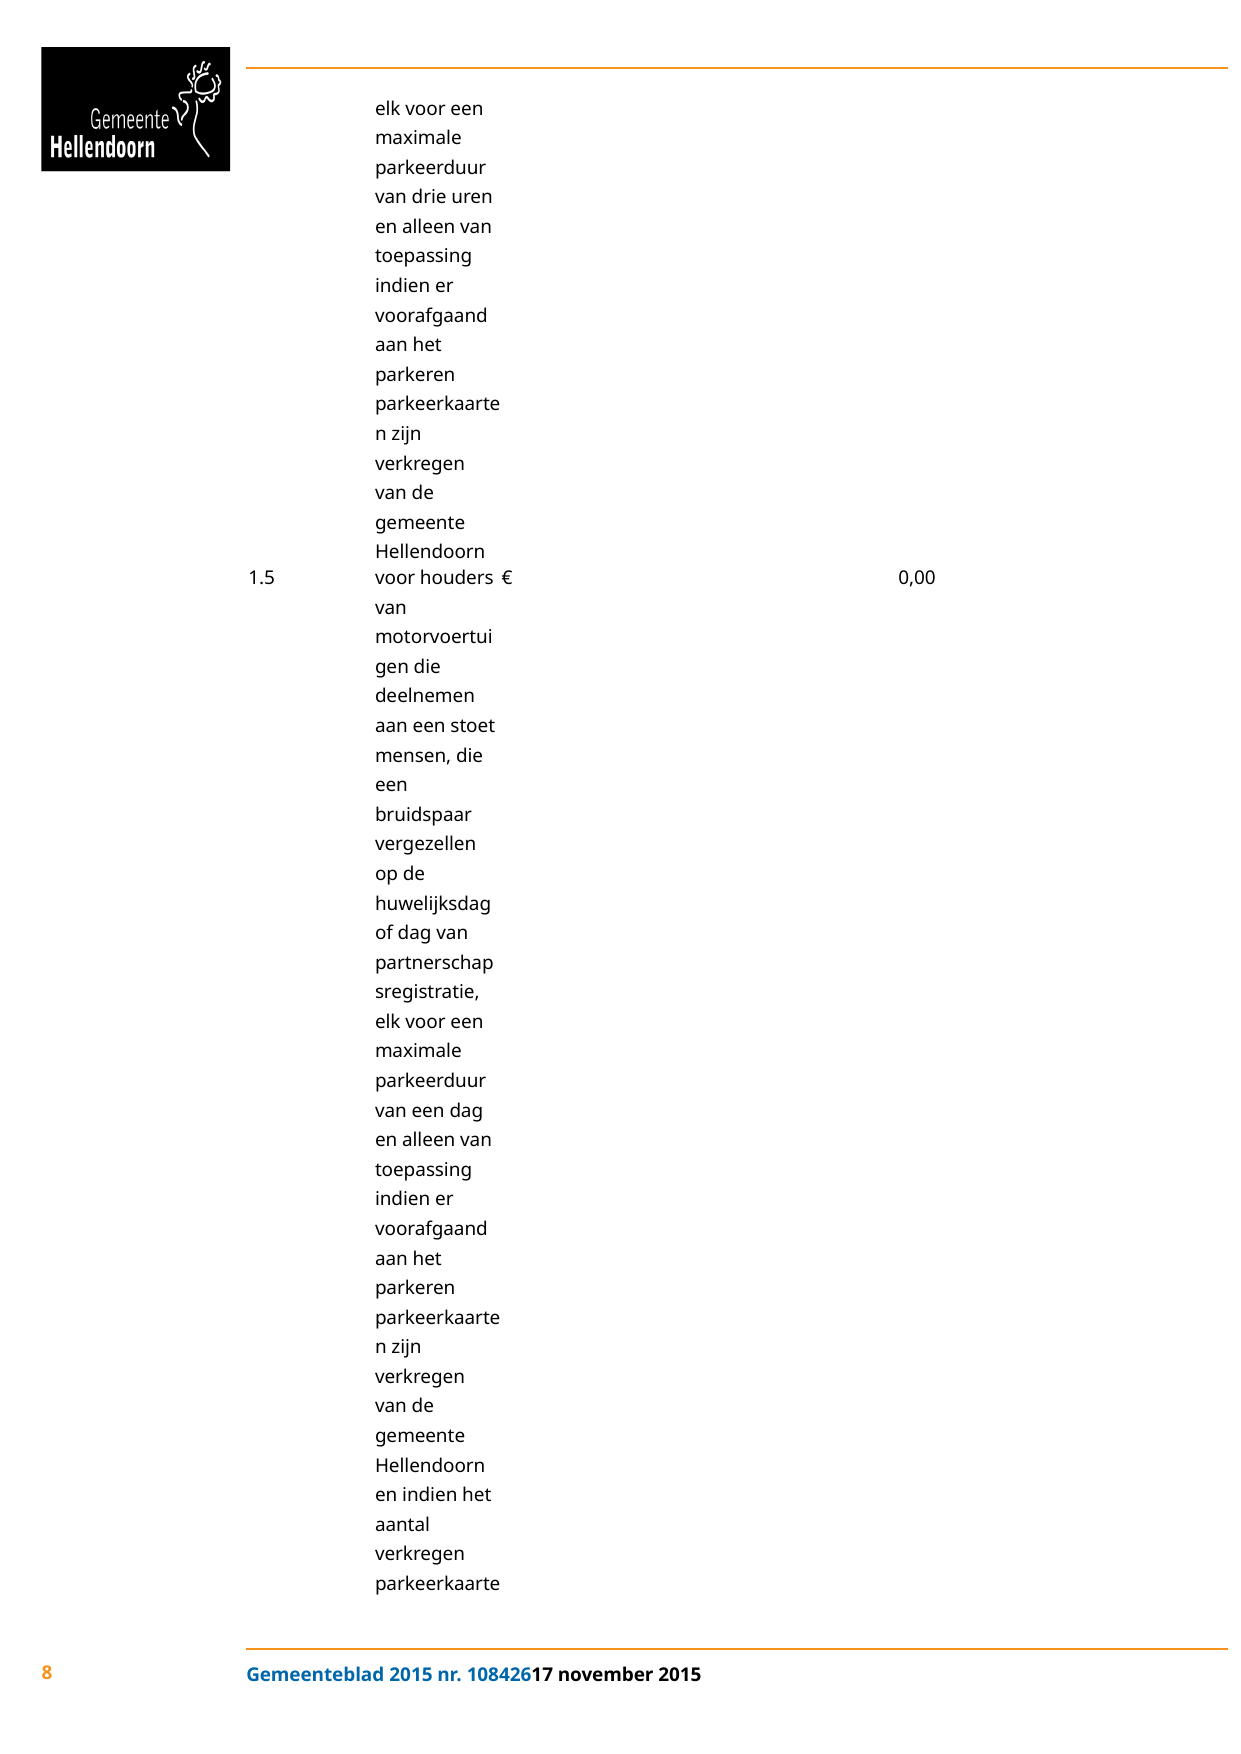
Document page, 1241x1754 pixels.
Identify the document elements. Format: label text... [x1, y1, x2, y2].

picture [41, 47, 231, 172]
table_cell 0,00 [898, 564, 1025, 1596]
table_cell elk voor een maximale parkeerduur van drie uren en alleen van toepassing indien er voorafgaand aan het parkeren parkeerkaarten zijn verkregen van de gemeente Hellendoorn [375, 95, 501, 564]
table_cell [501, 95, 898, 564]
table_cell voor houders van motorvoertuigen die deelnemen aan een stoet mensen, die een bruidspaar vergezellen op de huwelijksdag of dag van partnerschapsregistratie, elk voor een maximale parkeerduur van een dag en alleen van toepassing indien er voorafgaand aan het parkeren parkeerkaarten zijn verkregen van de gemeente Hellendoorn en indien het aantal verkregen parkeerkaarte [375, 564, 501, 1596]
table_cell [248, 95, 375, 564]
table_cell [898, 95, 1025, 564]
table_cell 1.5 [248, 564, 375, 1596]
table_cell € [501, 564, 898, 1596]
